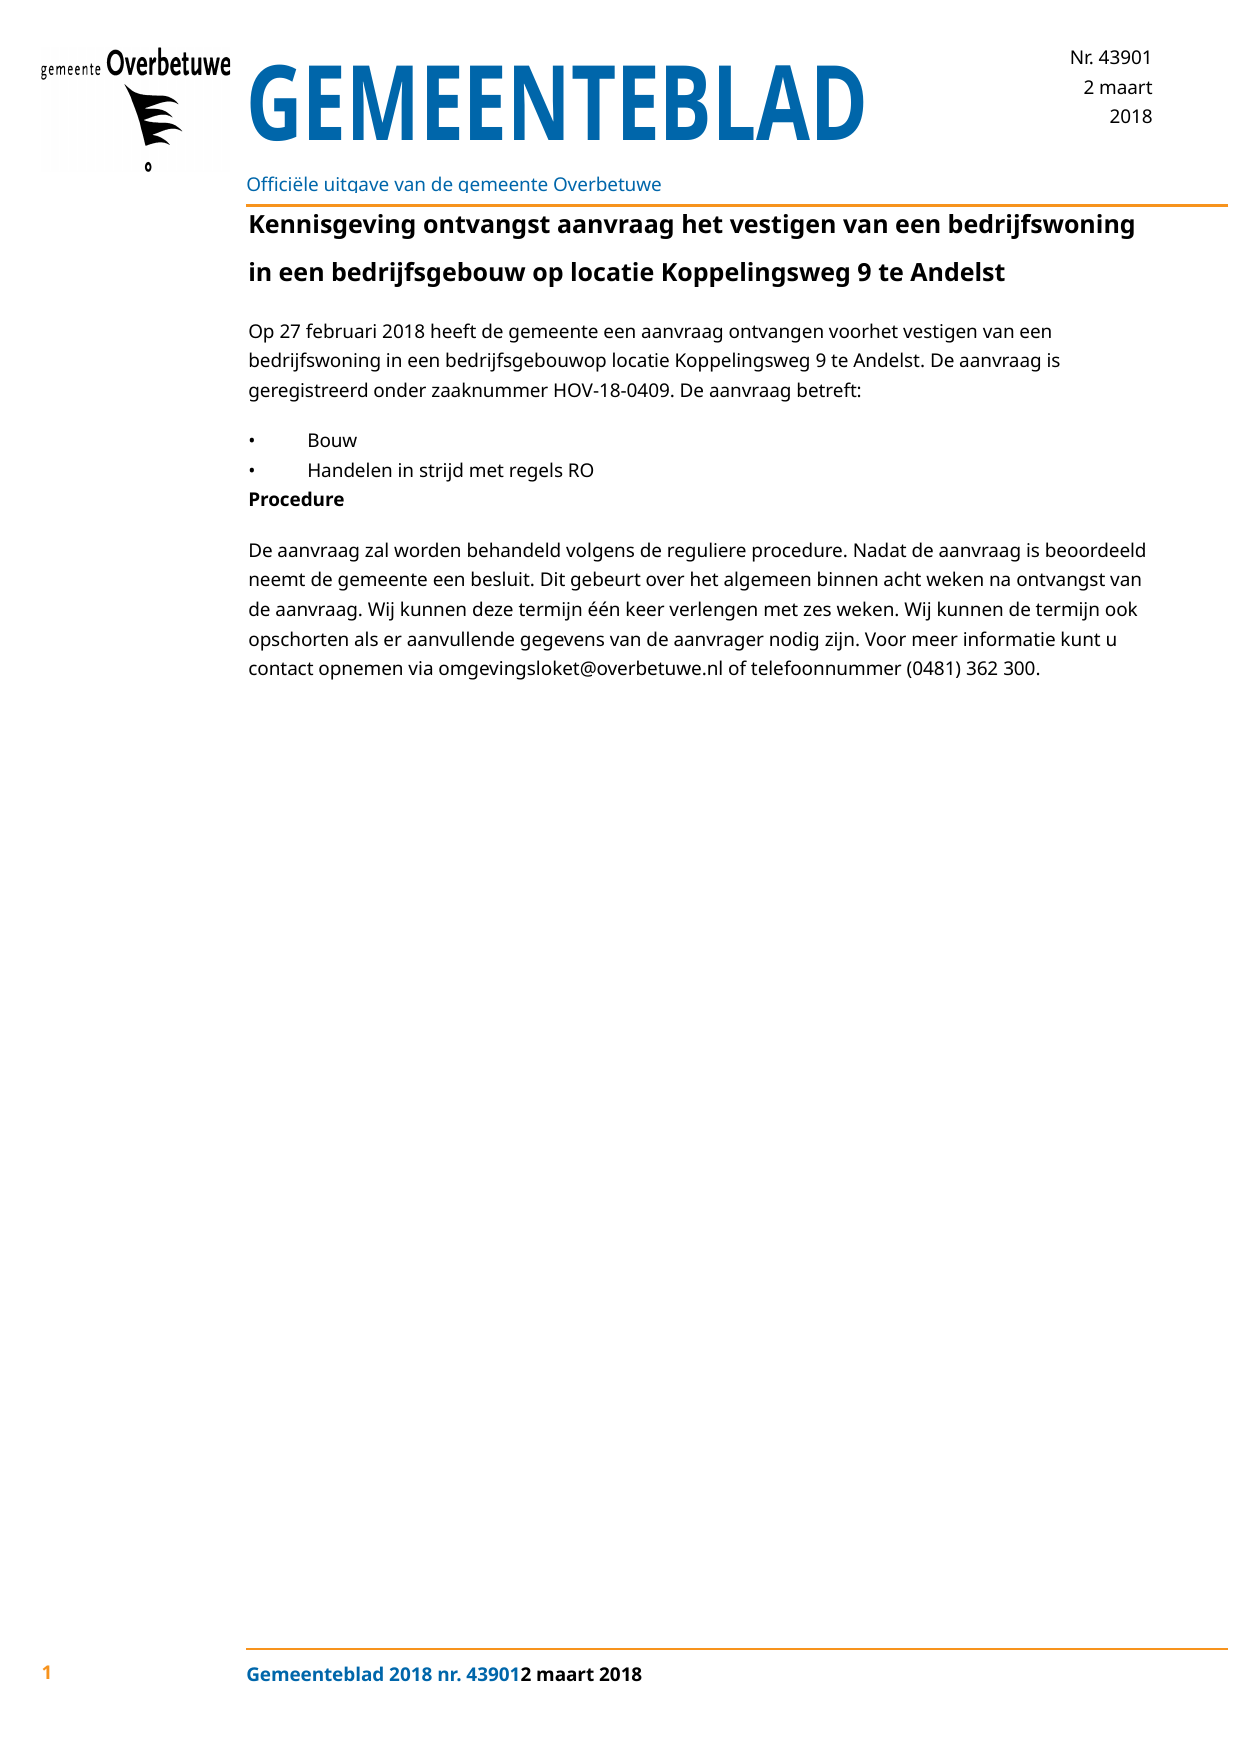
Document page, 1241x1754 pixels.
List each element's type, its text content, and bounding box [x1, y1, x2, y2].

list Bouw [248, 427, 1152, 453]
text Op 27 februari 2018 heeft de gemeente een aanvraag ontvangen voorhet vestigen van een bedrijfswoning in een bedrijfsgebouwop locatie Koppelingsweg 9 te Andelst. De aanvraag is geregistreerd onder zaaknummer HOV-18-0409. De aanvraag betreft: [248, 318, 1152, 403]
text Procedure [248, 487, 1152, 512]
text Kennisgeving ontvangst aanvraag het vestigen van een bedrijfswoning in een bedrijfsgebouw op locatie Koppelingsweg 9 te Andelst [248, 207, 1152, 288]
picture [41, 47, 231, 172]
text De aanvraag zal worden behandeld volgens de reguliere procedure. Nadat de aanvraag is beoordeeld neemt de gemeente een besluit. Dit gebeurt over het algemeen binnen acht weken na ontvangst van de aanvraag. Wij kunnen deze termijn één keer verlengen met zes weken. Wij kunnen de termijn ook opschorten als er aanvullende gegevens van de aanvrager nodig zijn. Voor meer informatie kunt u contact opnemen via omgevingsloket@overbetuwe.nl of telefoonnummer (0481) 362 300. [248, 537, 1152, 681]
list Handelen in strijd met regels RO [248, 457, 1152, 483]
